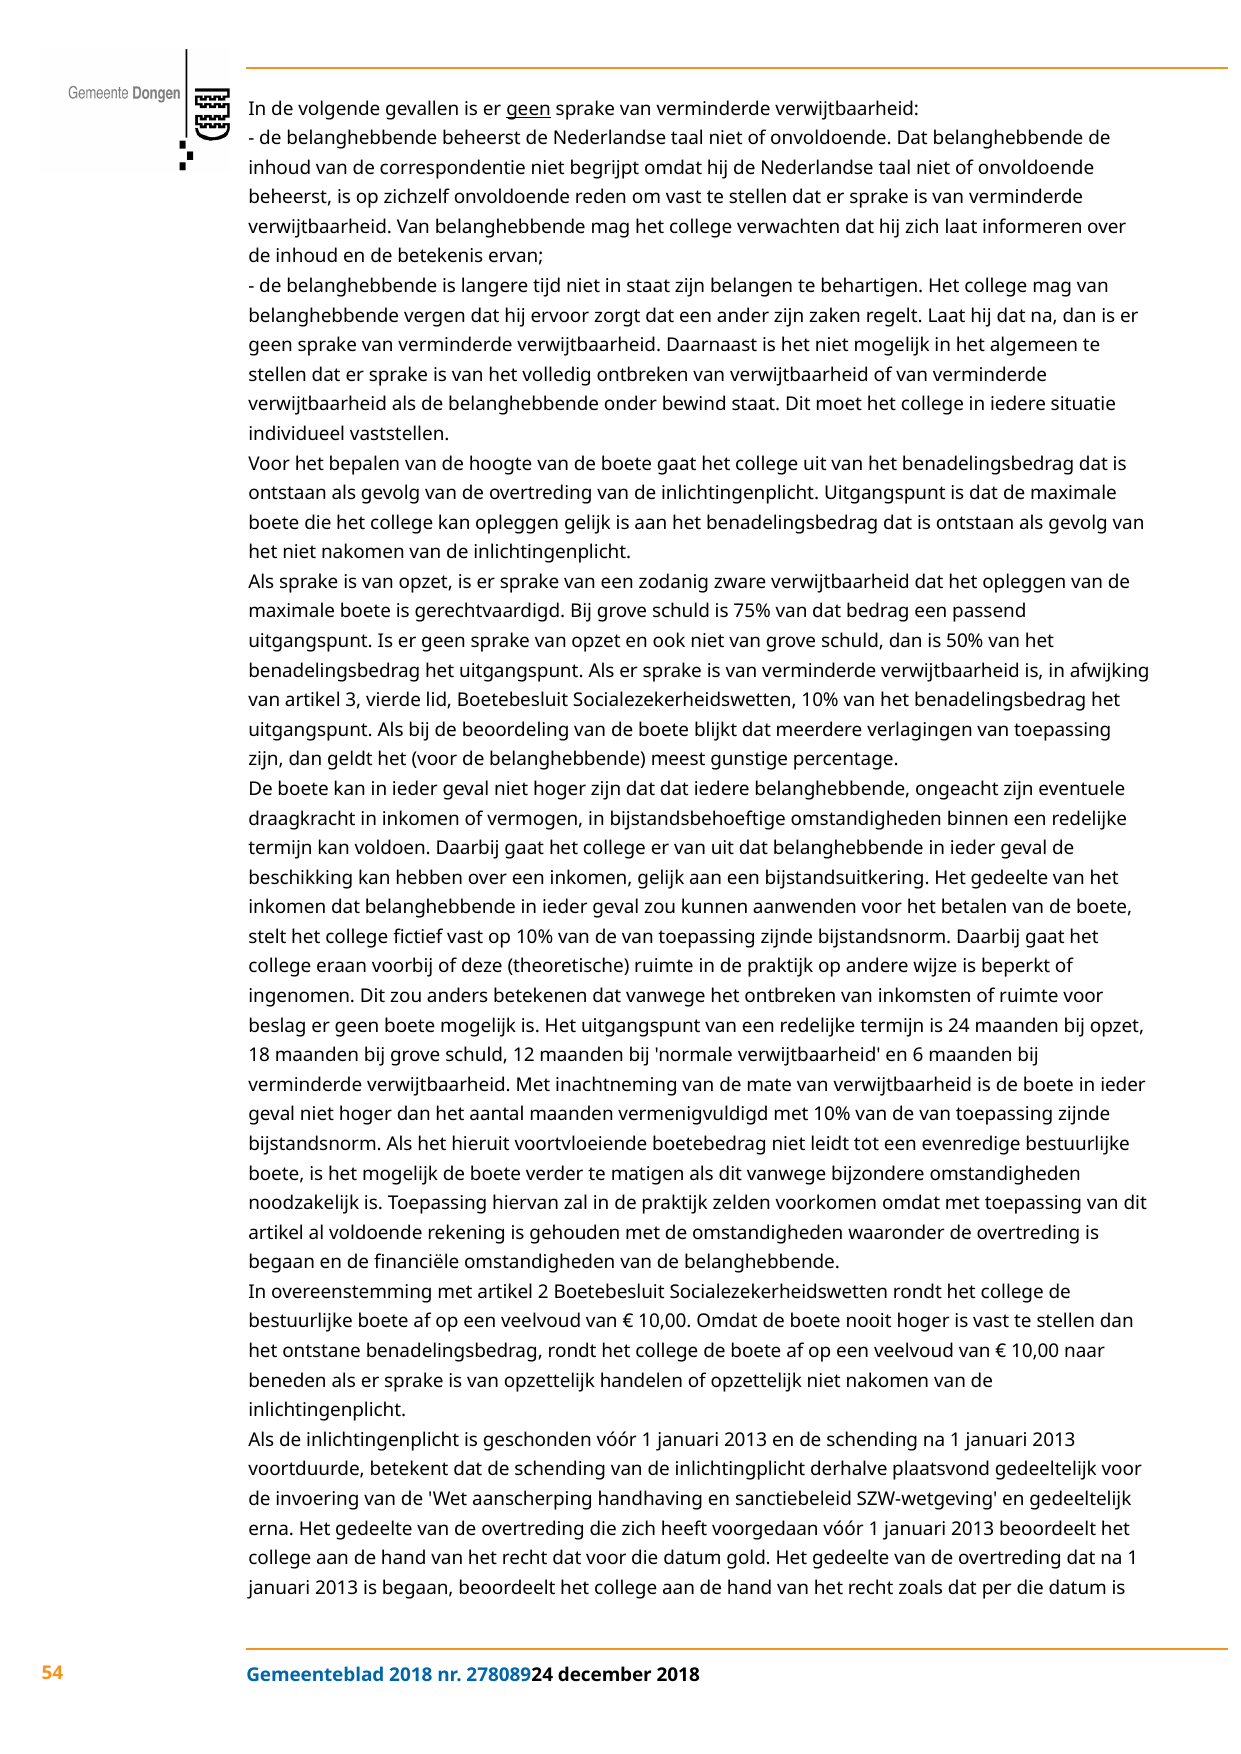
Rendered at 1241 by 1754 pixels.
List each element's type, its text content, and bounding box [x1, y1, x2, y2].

text - de belanghebbende beheerst de Nederlandse taal niet of onvoldoende. Dat belanghebbende de inhoud van de correspondentie niet begrijpt omdat hij de Nederlandse taal niet of onvoldoende beheerst, is op zichzelf onvoldoende reden om vast te stellen dat er sprake is van verminderde verwijtbaarheid. Van belanghebbende mag het college verwachten dat hij zich laat informeren over de inhoud en de betekenis ervan; [248, 124, 1152, 268]
picture [41, 47, 231, 172]
text In overeenstemming met artikel 2 Boetebesluit Socialezekerheidswetten rondt het college de bestuurlijke boete af op een veelvoud van € 10,00. Omdat de boete nooit hoger is vast te stellen dan het ontstane benadelingsbedrag, rondt het college de boete af op een veelvoud van € 10,00 naar beneden als er sprake is van opzettelijk handelen of opzettelijk niet nakomen van de inlichtingenplicht. [248, 1278, 1152, 1422]
text In de volgende gevallen is er geen sprake van verminderde verwijtbaarheid: [248, 95, 1152, 121]
text De boete kan in ieder geval niet hoger zijn dat dat iedere belanghebbende, ongeacht zijn eventuele draagkracht in inkomen of vermogen, in bijstandsbehoeftige omstandigheden binnen een redelijke termijn kan voldoen. Daarbij gaat het college er van uit dat belanghebbende in ieder geval de beschikking kan hebben over een inkomen, gelijk aan een bijstandsuitkering. Het gedeelte van het inkomen dat belanghebbende in ieder geval zou kunnen aanwenden voor het betalen van de boete, stelt het college fictief vast op 10% van de van toepassing zijnde bijstandsnorm. Daarbij gaat het college eraan voorbij of deze (theoretische) ruimte in de praktijk op andere wijze is beperkt of ingenomen. Dit zou anders betekenen dat vanwege het ontbreken van inkomsten of ruimte voor beslag er geen boete mogelijk is. Het uitgangspunt van een redelijke termijn is 24 maanden bij opzet, 18 maanden bij grove schuld, 12 maanden bij 'normale verwijtbaarheid' en 6 maanden bij verminderde verwijtbaarheid. Met inachtneming van de mate van verwijtbaarheid is de boete in ieder geval niet hoger dan het aantal maanden vermenigvuldigd met 10% van de van toepassing zijnde bijstandsnorm. Als het hieruit voortvloeiende boetebedrag niet leidt tot een evenredige bestuurlijke boete, is het mogelijk de boete verder te matigen als dit vanwege bijzondere omstandigheden noodzakelijk is. Toepassing hiervan zal in de praktijk zelden voorkomen omdat met toepassing van dit artikel al voldoende rekening is gehouden met de omstandigheden waaronder de overtreding is begaan en de financiële omstandigheden van de belanghebbende. [248, 775, 1152, 1274]
text Voor het bepalen van de hoogte van de boete gaat het college uit van het benadelingsbedrag dat is ontstaan als gevolg van de overtreding van de inlichtingenplicht. Uitgangspunt is dat de maximale boete die het college kan opleggen gelijk is aan het benadelingsbedrag dat is ontstaan als gevolg van het niet nakomen van de inlichtingenplicht. [248, 450, 1152, 564]
text - de belanghebbende is langere tijd niet in staat zijn belangen te behartigen. Het college mag van belanghebbende vergen dat hij ervoor zorgt dat een ander zijn zaken regelt. Laat hij dat na, dan is er geen sprake van verminderde verwijtbaarheid. Daarnaast is het niet mogelijk in het algemeen te stellen dat er sprake is van het volledig ontbreken van verwijtbaarheid of van verminderde verwijtbaarheid als de belanghebbende onder bewind staat. Dit moet het college in iedere situatie individueel vaststellen. [248, 272, 1152, 446]
text Als de inlichtingenplicht is geschonden vóór 1 januari 2013 en de schending na 1 januari 2013 voortduurde, betekent dat de schending van de inlichtingplicht derhalve plaatsvond gedeeltelijk voor de invoering van de 'Wet aanscherping handhaving en sanctiebeleid SZW-wetgeving' en gedeeltelijk erna. Het gedeelte van de overtreding die zich heeft voorgedaan vóór 1 januari 2013 beoordeelt het college aan de hand van het recht dat voor die datum gold. Het gedeelte van de overtreding dat na 1 januari 2013 is begaan, beoordeelt het college aan de hand van het recht zoals dat per die datum is [248, 1426, 1152, 1600]
text Als sprake is van opzet, is er sprake van een zodanig zware verwijtbaarheid dat het opleggen van de maximale boete is gerechtvaardigd. Bij grove schuld is 75% van dat bedrag een passend uitgangspunt. Is er geen sprake van opzet en ook niet van grove schuld, dan is 50% van het benadelingsbedrag het uitgangspunt. Als er sprake is van verminderde verwijtbaarheid is, in afwijking van artikel 3, vierde lid, Boetebesluit Socialezekerheidswetten, 10% van het benadelingsbedrag het uitgangspunt. Als bij de beoordeling van de boete blijkt dat meerdere verlagingen van toepassing zijn, dan geldt het (voor de belanghebbende) meest gunstige percentage. [248, 568, 1152, 771]
